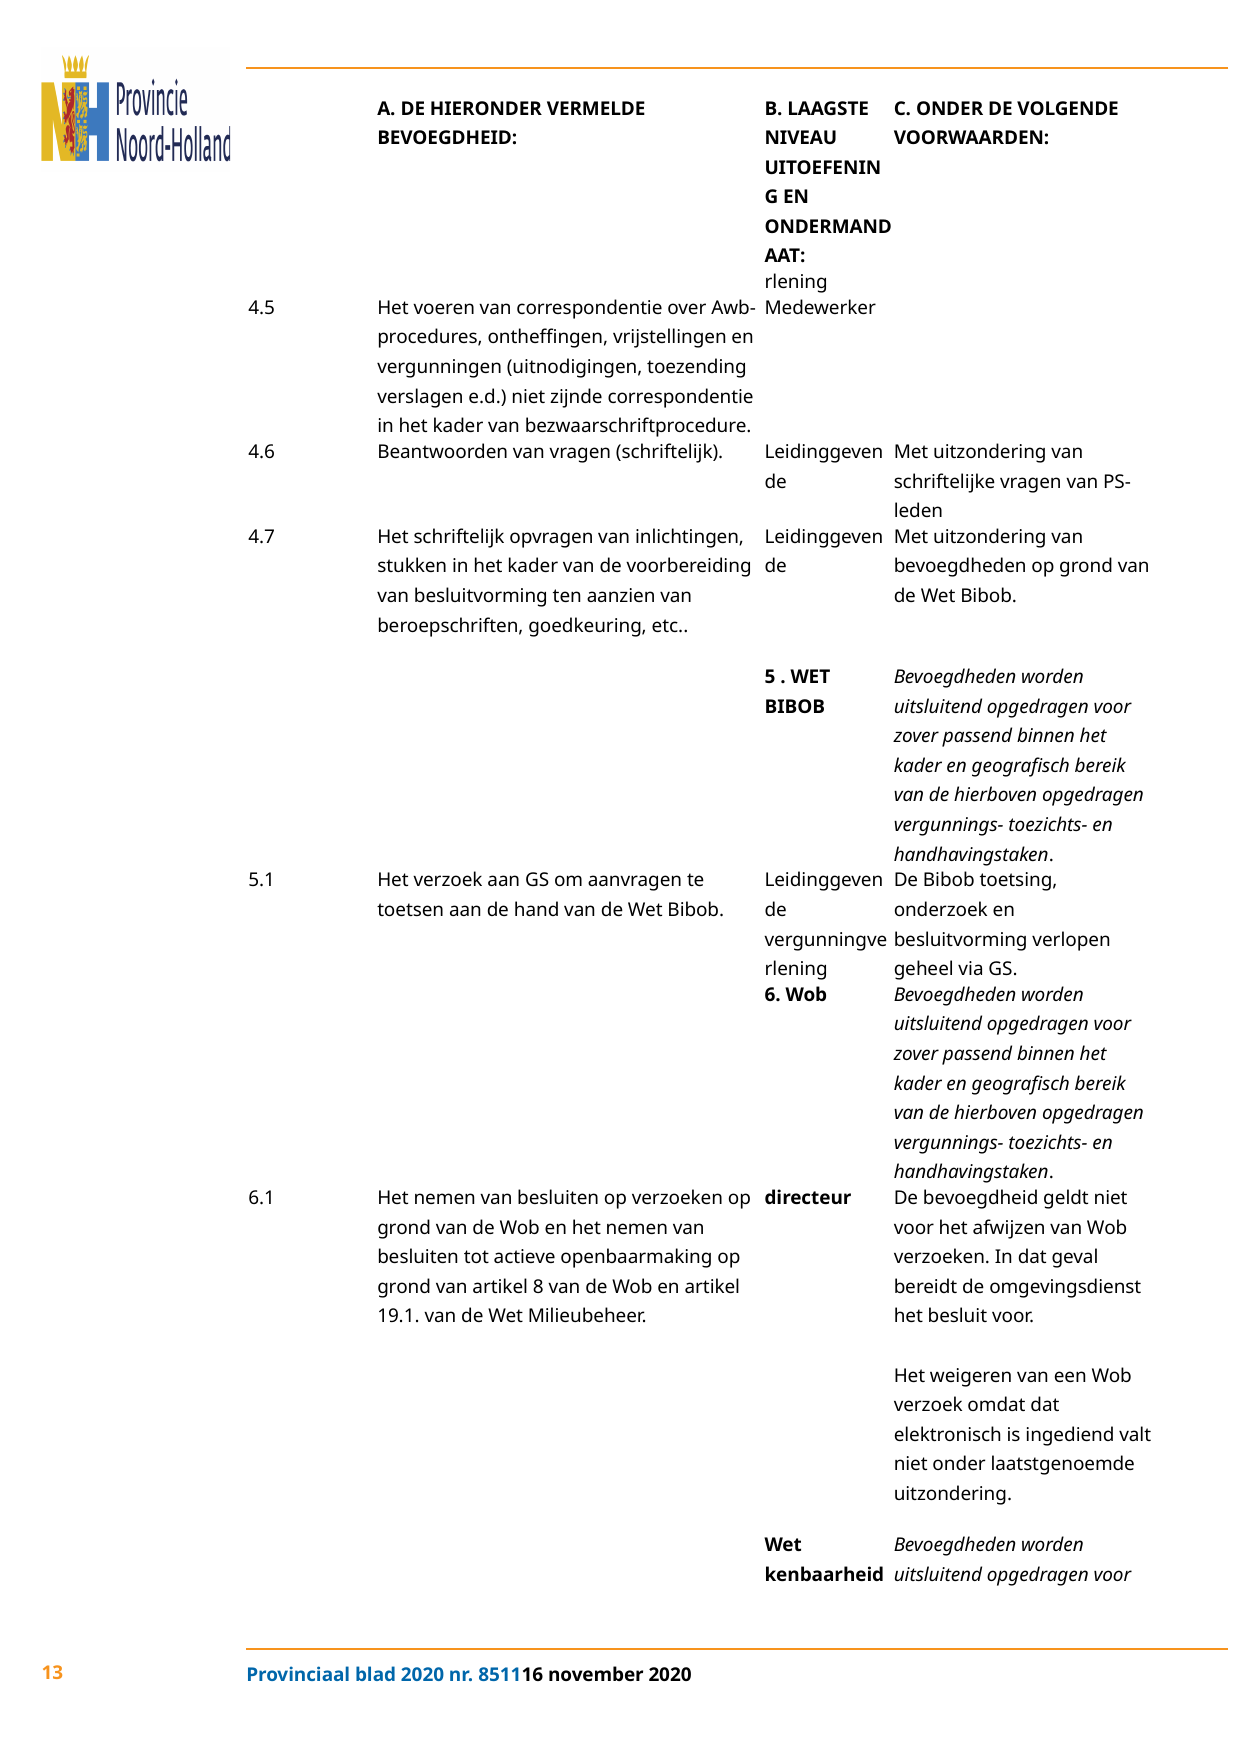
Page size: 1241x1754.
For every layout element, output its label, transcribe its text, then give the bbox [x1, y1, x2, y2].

table_header B. LAAGSTE NIVEAU UITOEFENING EN ONDERMANDAAT: [764, 95, 893, 268]
table_cell [894, 638, 1152, 663]
table_cell De Bibob toetsing, onderzoek en besluitvorming verlopen geheel via GS. [894, 867, 1152, 981]
table_cell Het nemen van besluiten op verzoeken op grond van de Wob en het nemen van besluiten tot actieve openbaarmaking op grond van artikel 8 van de Wob en artikel 19.1. van de Wet Milieubeheer. [377, 1184, 764, 1506]
table_cell Het verzoek aan GS om aanvragen te toetsen aan de hand van de Wet Bibob. [377, 867, 764, 981]
table_cell 4.5 [248, 294, 377, 438]
table_cell 5.1 [248, 867, 377, 981]
table_cell Leidinggevende vergunningverlening [764, 867, 893, 981]
table_cell Beantwoorden van vragen (schriftelijk). [377, 438, 764, 523]
table_cell Met uitzondering van bevoegdheden op grond van de Wet Bibob. [894, 523, 1152, 638]
table_cell Leidinggevende [764, 523, 893, 638]
table_cell 4.7 [248, 523, 377, 638]
table_cell Leidinggevende [764, 438, 893, 523]
table_cell [248, 638, 377, 663]
table_cell [248, 269, 377, 294]
table_header C. ONDER DE VOLGENDE VOORWAARDEN: [894, 95, 1152, 268]
table_cell [377, 1532, 764, 1587]
table_cell [248, 1506, 377, 1532]
table_cell Het voeren van correspondentie over Awb-procedures, ontheffingen, vrijstellingen en vergunningen (uitnodigingen, toezending verslagen e.d.) niet zijnde correspondentie in het kader van bezwaarschriftprocedure. [377, 294, 764, 438]
table_cell Bevoegdheden worden uitsluitend opgedragen voor zover passend binnen het kader en geografisch bereik van de hierboven opgedragen vergunnings- toezichts- en handhavingstaken. [894, 663, 1152, 867]
table_cell [764, 1506, 893, 1532]
table_header [248, 95, 377, 268]
table_header A. DE HIERONDER VERMELDE BEVOEGDHEID: [377, 95, 764, 268]
table_cell rlening [764, 269, 893, 294]
table_cell [894, 294, 1152, 438]
table_cell [248, 981, 377, 1184]
table_cell directeur [764, 1184, 893, 1506]
table_cell Bevoegdheden worden uitsluitend opgedragen voor [894, 1532, 1152, 1587]
table_cell 6.1 [248, 1184, 377, 1506]
table_cell 4.6 [248, 438, 377, 523]
table_cell 5 . WET BIBOB [764, 663, 893, 867]
table_cell [377, 981, 764, 1184]
picture [41, 47, 231, 172]
table_cell [248, 1532, 377, 1587]
table_cell Met uitzondering van schriftelijke vragen van PS-leden [894, 438, 1152, 523]
table_cell [377, 1506, 764, 1532]
table_cell [894, 269, 1152, 294]
table_cell Bevoegdheden worden uitsluitend opgedragen voor zover passend binnen het kader en geografisch bereik van de hierboven opgedragen vergunnings- toezichts- en handhavingstaken. [894, 981, 1152, 1184]
table_cell [894, 1506, 1152, 1532]
table_cell Medewerker [764, 294, 893, 438]
table_cell 6. Wob [764, 981, 893, 1184]
table_cell [377, 638, 764, 663]
table_cell Het schriftelijk opvragen van inlichtingen, stukken in het kader van de voorbereiding van besluitvorming ten aanzien van beroepschriften, goedkeuring, etc.. [377, 523, 764, 638]
table_cell [377, 663, 764, 867]
table_cell De bevoegdheid geldt niet voor het afwijzen van Wob verzoeken. In dat geval bereidt de omgevingsdienst het besluit voor. Het weigeren van een Wob verzoek omdat dat elektronisch is ingediend valt niet onder laatstgenoemde uitzondering. [894, 1184, 1152, 1506]
table_cell [377, 269, 764, 294]
table_cell Wet kenbaarheid [764, 1532, 893, 1587]
table_cell [248, 663, 377, 867]
table_cell [764, 638, 893, 663]
